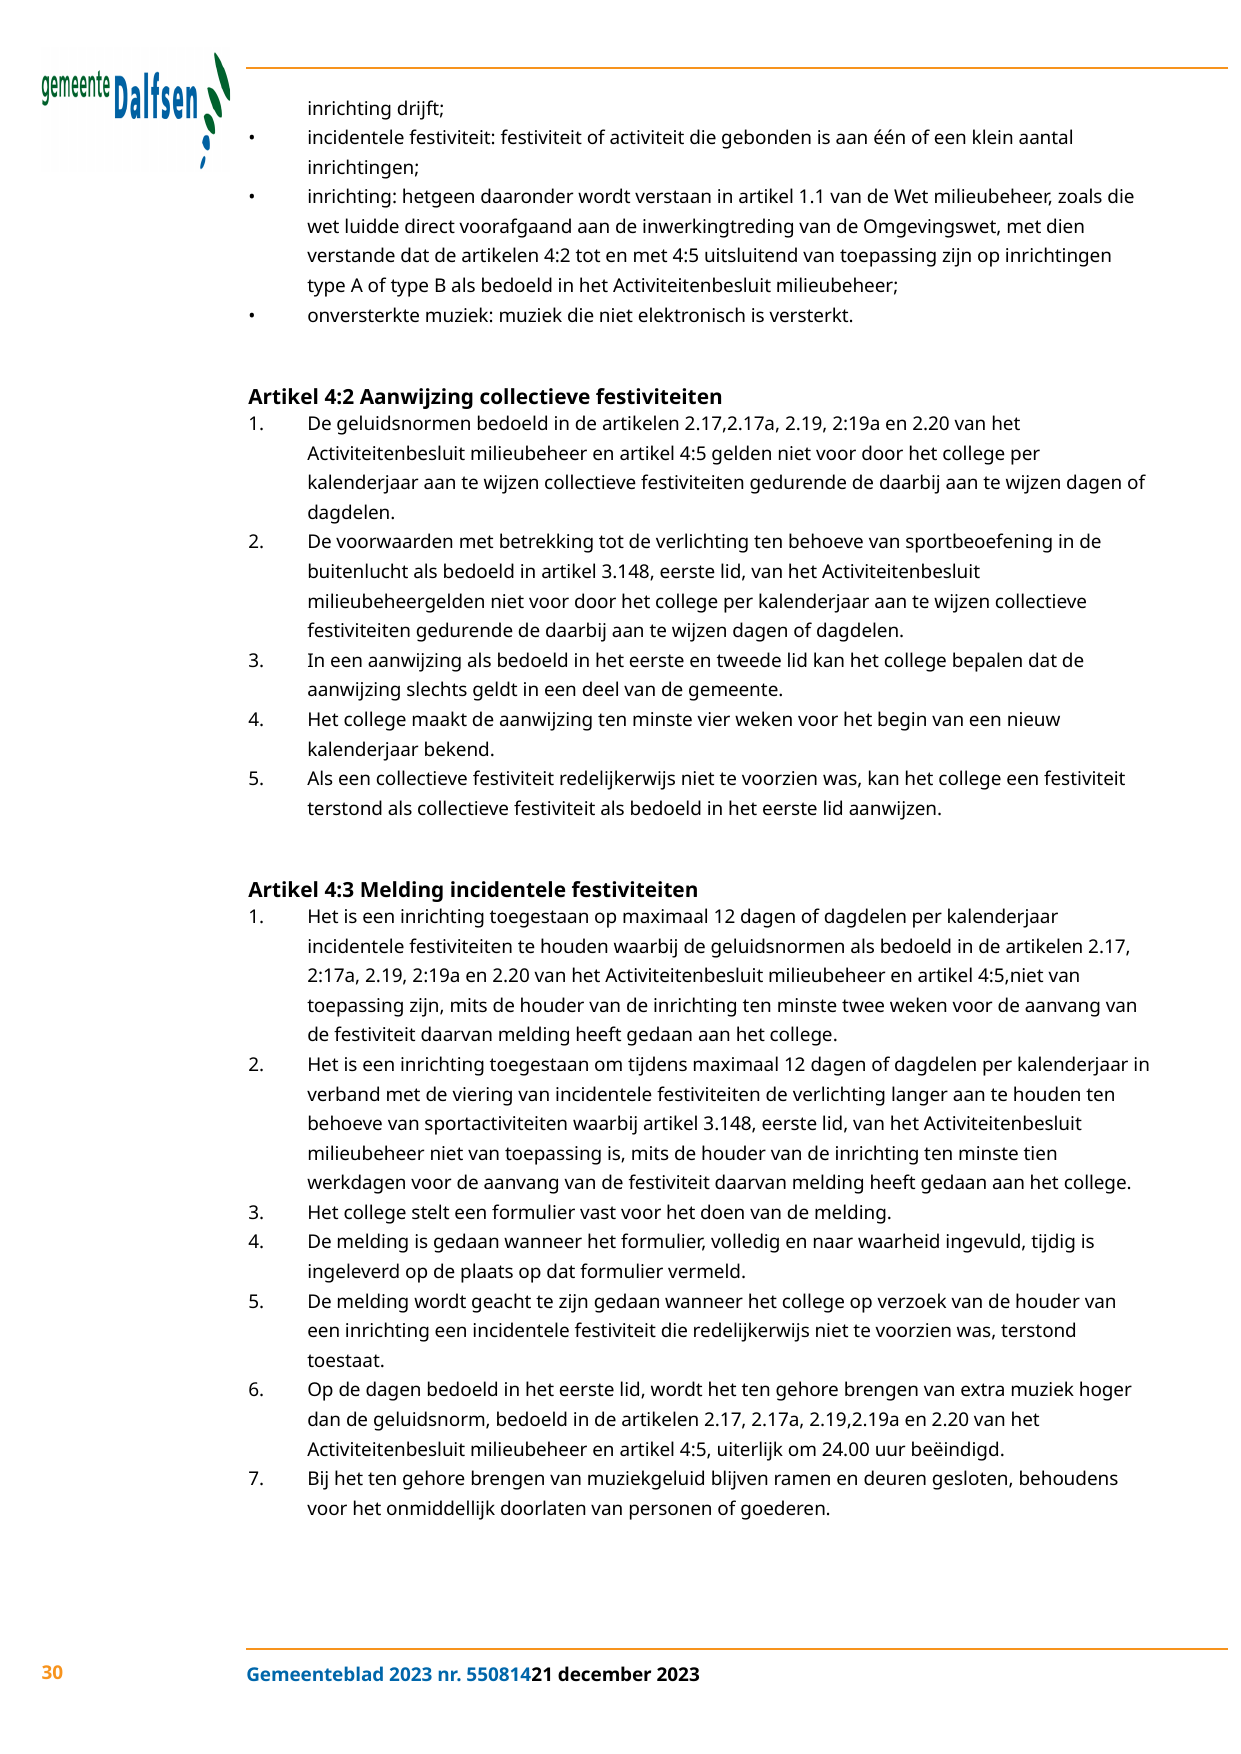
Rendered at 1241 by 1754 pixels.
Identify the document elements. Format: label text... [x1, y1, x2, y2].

list Bij het ten gehore brengen van muziekgeluid blijven ramen en deuren gesloten, behoudens voor het onmiddellijk doorlaten van personen of goederen. [248, 1465, 1152, 1521]
list Het is een inrichting toegestaan om tijdens maximaal 12 dagen of dagdelen per kalenderjaar in verband met de viering van incidentele festiviteiten de verlichting langer aan te houden ten behoeve van sportactiviteiten waarbij artikel 3.148, eerste lid, van het Activiteitenbesluit milieubeheer niet van toepassing is, mits de houder van de inrichting ten minste tien werkdagen voor de aanvang van de festiviteit daarvan melding heeft gedaan aan het college. [248, 1051, 1152, 1195]
picture [41, 47, 231, 172]
text Artikel 4:3 Melding incidentele festiviteiten [248, 875, 1152, 903]
list De geluidsnormen bedoeld in de artikelen 2.17,2.17a, 2.19, 2:19a en 2.20 van het Activiteitenbesluit milieubeheer en artikel 4:5 gelden niet voor door het college per kalenderjaar aan te wijzen collectieve festiviteiten gedurende de daarbij aan te wijzen dagen of dagdelen. [248, 410, 1152, 525]
list De voorwaarden met betrekking tot de verlichting ten behoeve van sportbeoefening in de buitenlucht als bedoeld in artikel 3.148, eerste lid, van het Activiteitenbesluit milieubeheergelden niet voor door het college per kalenderjaar aan te wijzen collectieve festiviteiten gedurende de daarbij aan te wijzen dagen of dagdelen. [248, 529, 1152, 643]
list In een aanwijzing als bedoeld in het eerste en tweede lid kan het college bepalen dat de aanwijzing slechts geldt in een deel van de gemeente. [248, 647, 1152, 702]
list incidentele festiviteit: festiviteit of activiteit die gebonden is aan één of een klein aantal inrichtingen; [248, 124, 1152, 180]
list Het college maakt de aanwijzing ten minste vier weken voor het begin van een nieuw kalenderjaar bekend. [248, 706, 1152, 761]
list inrichting: hetgeen daaronder wordt verstaan in artikel 1.1 van de Wet milieubeheer, zoals die wet luidde direct voorafgaand aan de inwerkingtreding van de Omgevingswet, met dien verstande dat de artikelen 4:2 tot en met 4:5 uitsluitend van toepassing zijn op inrichtingen type A of type B als bedoeld in het Activiteitenbesluit milieubeheer; [248, 183, 1152, 298]
list De melding is gedaan wanneer het formulier, volledig en naar waarheid ingevuld, tijdig is ingeleverd op de plaats op dat formulier vermeld. [248, 1229, 1152, 1284]
list Op de dagen bedoeld in het eerste lid, wordt het ten gehore brengen van extra muziek hoger dan de geluidsnorm, bedoeld in de artikelen 2.17, 2.17a, 2.19,2.19a en 2.20 van het Activiteitenbesluit milieubeheer en artikel 4:5, uiterlijk om 24.00 uur beëindigd. [248, 1377, 1152, 1462]
list Het college stelt een formulier vast voor het doen van de melding. [248, 1199, 1152, 1225]
text Artikel 4:2 Aanwijzing collectieve festiviteiten [248, 382, 1152, 410]
list inrichting drijft; [248, 95, 1152, 121]
list Als een collectieve festiviteit redelijkerwijs niet te voorzien was, kan het college een festiviteit terstond als collectieve festiviteit als bedoeld in het eerste lid aanwijzen. [248, 765, 1152, 821]
list De melding wordt geacht te zijn gedaan wanneer het college op verzoek van de houder van een inrichting een incidentele festiviteit die redelijkerwijs niet te voorzien was, terstond toestaat. [248, 1288, 1152, 1373]
list onversterkte muziek: muziek die niet elektronisch is versterkt. [248, 302, 1152, 328]
list Het is een inrichting toegestaan op maximaal 12 dagen of dagdelen per kalenderjaar incidentele festiviteiten te houden waarbij de geluidsnormen als bedoeld in de artikelen 2.17, 2:17a, 2.19, 2:19a en 2.20 van het Activiteitenbesluit milieubeheer en artikel 4:5,niet van toepassing zijn, mits de houder van de inrichting ten minste twee weken voor de aanvang van de festiviteit daarvan melding heeft gedaan aan het college. [248, 903, 1152, 1047]
